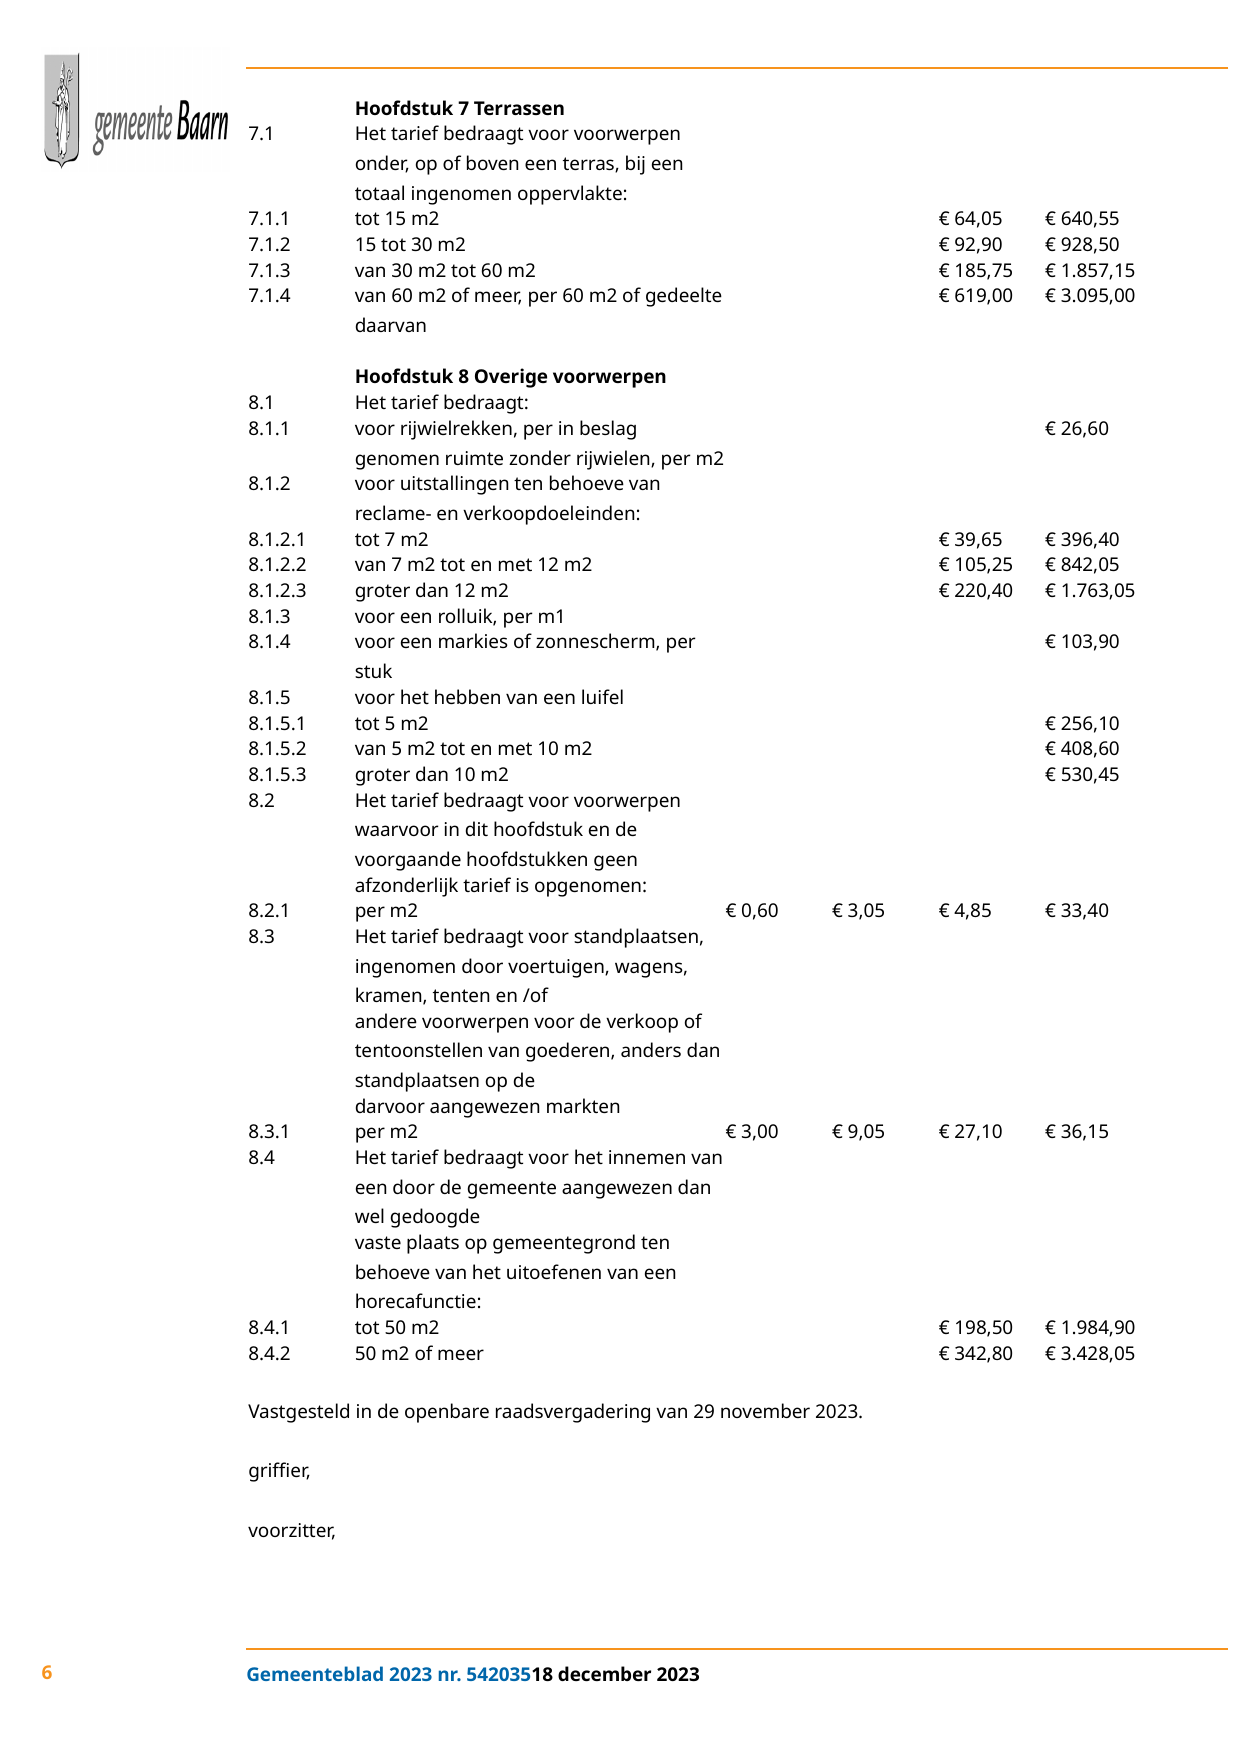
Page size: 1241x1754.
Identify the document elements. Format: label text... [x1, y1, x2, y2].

table_cell van 5 m2 tot en met 10 m2 [355, 735, 725, 761]
table_cell [832, 761, 938, 787]
table_cell € 842,05 [1045, 551, 1152, 577]
table_cell [1045, 1145, 1152, 1229]
table_cell € 185,75 [939, 257, 1045, 283]
table_cell [725, 364, 832, 389]
table_cell € 928,50 [1045, 231, 1152, 257]
table_cell [832, 121, 938, 205]
table_cell [832, 1008, 938, 1093]
table_cell [832, 603, 938, 629]
table_cell [939, 787, 1045, 872]
table_cell 8.1.5.1 [248, 710, 354, 735]
text griffier, [248, 1458, 1152, 1483]
table_cell € 103,90 [1045, 629, 1152, 684]
table_cell [832, 710, 938, 735]
table_cell [1045, 470, 1152, 526]
table_cell € 530,45 [1045, 761, 1152, 787]
table_cell [939, 364, 1045, 389]
table_cell groter dan 12 m2 [355, 577, 725, 603]
table_cell 50 m2 of meer [355, 1340, 725, 1366]
table_cell [832, 526, 938, 551]
table_cell tot 15 m2 [355, 205, 725, 231]
table_cell [832, 551, 938, 577]
table_cell [1045, 923, 1152, 1008]
table_cell voor uitstallingen ten behoeve van reclame- en verkoopdoeleinden: [355, 470, 725, 526]
table_cell van 60 m2 of meer, per 60 m2 of gedeelte daarvan [355, 283, 725, 338]
table_cell voor rijwielrekken, per in beslag genomen ruimte zonder rijwielen, per m2 [355, 415, 725, 470]
table_cell 15 tot 30 m2 [355, 231, 725, 257]
table_cell [725, 577, 832, 603]
table_cell € 9,05 [832, 1119, 938, 1144]
table_cell per m2 [355, 1119, 725, 1144]
table_cell [1045, 364, 1152, 389]
table_cell 8.1.4 [248, 629, 354, 684]
table_cell 8.1 [248, 389, 354, 415]
table_cell [832, 257, 938, 283]
table_cell vaste plaats op gemeentegrond ten behoeve van het uitoefenen van een horecafunctie: [355, 1229, 725, 1314]
table_cell [725, 1093, 832, 1119]
table_cell [1045, 338, 1152, 364]
table_cell [832, 95, 938, 121]
table_cell € 0,60 [725, 898, 832, 923]
table_cell 8.1.2.1 [248, 526, 354, 551]
table_cell [939, 1145, 1045, 1229]
table_cell [832, 231, 938, 257]
table_cell [355, 338, 725, 364]
table_cell [1045, 787, 1152, 872]
table_cell afzonderlijk tarief is opgenomen: [355, 872, 725, 897]
table_cell [725, 923, 832, 1008]
text Vastgesteld in de openbare raadsvergadering van 29 november 2023. [248, 1398, 1152, 1424]
table_cell [832, 787, 938, 872]
table_cell 8.4 [248, 1145, 354, 1229]
table_cell [939, 121, 1045, 205]
table_cell € 396,40 [1045, 526, 1152, 551]
table_cell 7.1.2 [248, 231, 354, 257]
table_cell [725, 551, 832, 577]
table_cell [725, 121, 832, 205]
table_cell € 408,60 [1045, 735, 1152, 761]
table_cell [725, 872, 832, 897]
table_cell 8.1.5.2 [248, 735, 354, 761]
table_cell tot 50 m2 [355, 1314, 725, 1340]
table_cell Hoofdstuk 8 Overige voorwerpen [355, 364, 725, 389]
table_cell [725, 415, 832, 470]
table_cell [725, 1008, 832, 1093]
table_cell voor een rolluik, per m1 [355, 603, 725, 629]
table_cell [939, 735, 1045, 761]
table_cell € 36,15 [1045, 1119, 1152, 1144]
table_cell € 3.428,05 [1045, 1340, 1152, 1366]
table_cell [1045, 389, 1152, 415]
table_cell [1045, 1093, 1152, 1119]
table_cell [248, 1008, 354, 1093]
table_cell tot 7 m2 [355, 526, 725, 551]
table_cell 8.4.1 [248, 1314, 354, 1340]
table_cell andere voorwerpen voor de verkoop of tentoonstellen van goederen, anders dan standplaatsen op de [355, 1008, 725, 1093]
table_cell [832, 1314, 938, 1340]
table_cell [725, 283, 832, 338]
table_cell 8.4.2 [248, 1340, 354, 1366]
picture [41, 47, 231, 172]
table_cell Het tarief bedraagt voor voorwerpen waarvoor in dit hoofdstuk en de voorgaande hoofdstukken geen [355, 787, 725, 872]
table_cell voor het hebben van een luifel [355, 684, 725, 710]
table_cell Het tarief bedraagt voor het innemen van een door de gemeente aangewezen dan wel gedoogde [355, 1145, 725, 1229]
table_cell [832, 872, 938, 897]
table_cell 8.3.1 [248, 1119, 354, 1144]
table_cell € 64,05 [939, 205, 1045, 231]
table_cell [248, 338, 354, 364]
table_cell € 1.763,05 [1045, 577, 1152, 603]
table_cell [832, 735, 938, 761]
table_cell [1045, 872, 1152, 897]
table_cell [725, 470, 832, 526]
table_cell € 4,85 [939, 898, 1045, 923]
table_cell [939, 603, 1045, 629]
table_cell [725, 684, 832, 710]
table_cell [832, 283, 938, 338]
table_cell [725, 257, 832, 283]
table_cell 7.1 [248, 121, 354, 205]
table_cell [248, 95, 354, 121]
table_cell [939, 1093, 1045, 1119]
table_cell € 3.095,00 [1045, 283, 1152, 338]
table_cell € 92,90 [939, 231, 1045, 257]
table_cell 7.1.1 [248, 205, 354, 231]
table_cell van 30 m2 tot 60 m2 [355, 257, 725, 283]
table_cell [832, 415, 938, 470]
table_cell € 1.984,90 [1045, 1314, 1152, 1340]
table_cell [1045, 684, 1152, 710]
table_cell [939, 1008, 1045, 1093]
table_cell van 7 m2 tot en met 12 m2 [355, 551, 725, 577]
table_cell 8.3 [248, 923, 354, 1008]
table_cell [832, 629, 938, 684]
table_cell € 256,10 [1045, 710, 1152, 735]
table_cell € 619,00 [939, 283, 1045, 338]
table_cell [725, 231, 832, 257]
table_cell 8.1.3 [248, 603, 354, 629]
table_cell [832, 470, 938, 526]
table_cell [832, 364, 938, 389]
table_cell [939, 389, 1045, 415]
table_cell € 3,05 [832, 898, 938, 923]
table_cell [939, 338, 1045, 364]
table_cell [1045, 95, 1152, 121]
table_cell [725, 389, 832, 415]
table_cell [939, 470, 1045, 526]
table_cell [725, 761, 832, 787]
table_cell 8.1.5.3 [248, 761, 354, 787]
table_cell [832, 205, 938, 231]
table_cell Het tarief bedraagt voor standplaatsen, ingenomen door voertuigen, wagens, kramen, tenten en /of [355, 923, 725, 1008]
table_cell [725, 526, 832, 551]
table_cell 7.1.4 [248, 283, 354, 338]
table_cell 8.1.1 [248, 415, 354, 470]
table_cell [939, 415, 1045, 470]
table_cell € 27,10 [939, 1119, 1045, 1144]
table_cell € 26,60 [1045, 415, 1152, 470]
table_cell [939, 629, 1045, 684]
table_cell [248, 364, 354, 389]
table_cell Hoofdstuk 7 Terrassen [355, 95, 725, 121]
table_cell 8.1.5 [248, 684, 354, 710]
table_cell [1045, 603, 1152, 629]
table_cell [832, 1093, 938, 1119]
table_cell per m2 [355, 898, 725, 923]
table_cell 8.1.2.2 [248, 551, 354, 577]
table_cell € 33,40 [1045, 898, 1152, 923]
table_cell [248, 872, 354, 897]
table_cell [832, 338, 938, 364]
table_cell [248, 1093, 354, 1119]
table_cell voor een markies of zonnescherm, per stuk [355, 629, 725, 684]
table_cell € 3,00 [725, 1119, 832, 1144]
table_cell [832, 1229, 938, 1314]
table_cell € 198,50 [939, 1314, 1045, 1340]
table_cell [725, 603, 832, 629]
table_cell [832, 1145, 938, 1229]
table_cell [1045, 1229, 1152, 1314]
table_cell 8.2.1 [248, 898, 354, 923]
table_cell 8.1.2.3 [248, 577, 354, 603]
table_cell [939, 872, 1045, 897]
table_cell [725, 1229, 832, 1314]
table_cell [939, 95, 1045, 121]
table_cell 8.2 [248, 787, 354, 872]
table_cell € 1.857,15 [1045, 257, 1152, 283]
table_cell groter dan 10 m2 [355, 761, 725, 787]
text voorzitter, [248, 1517, 1152, 1543]
table_cell [725, 710, 832, 735]
table_cell Het tarief bedraagt voor voorwerpen onder, op of boven een terras, bij een totaal ingenomen oppervlakte: [355, 121, 725, 205]
table_cell [725, 1145, 832, 1229]
table_cell [939, 684, 1045, 710]
table_cell darvoor aangewezen markten [355, 1093, 725, 1119]
table_cell [725, 338, 832, 364]
table_cell [1045, 1008, 1152, 1093]
table_cell [725, 735, 832, 761]
table_cell 8.1.2 [248, 470, 354, 526]
table_cell [939, 710, 1045, 735]
table_cell [725, 629, 832, 684]
table_cell [939, 1229, 1045, 1314]
table_cell € 105,25 [939, 551, 1045, 577]
table_cell [725, 205, 832, 231]
table_cell [939, 923, 1045, 1008]
table_cell Het tarief bedraagt: [355, 389, 725, 415]
table_cell [725, 787, 832, 872]
table_cell € 342,80 [939, 1340, 1045, 1366]
table_cell [248, 1229, 354, 1314]
table_cell [832, 577, 938, 603]
table_cell [832, 923, 938, 1008]
table_cell [832, 684, 938, 710]
table_cell tot 5 m2 [355, 710, 725, 735]
table_cell 7.1.3 [248, 257, 354, 283]
table_cell [832, 1340, 938, 1366]
table_cell € 39,65 [939, 526, 1045, 551]
table_cell [725, 1314, 832, 1340]
table_cell [939, 761, 1045, 787]
table_cell [832, 389, 938, 415]
table_cell € 220,40 [939, 577, 1045, 603]
table_cell [725, 1340, 832, 1366]
table_cell € 640,55 [1045, 205, 1152, 231]
table_cell [1045, 121, 1152, 205]
table_cell [725, 95, 832, 121]
